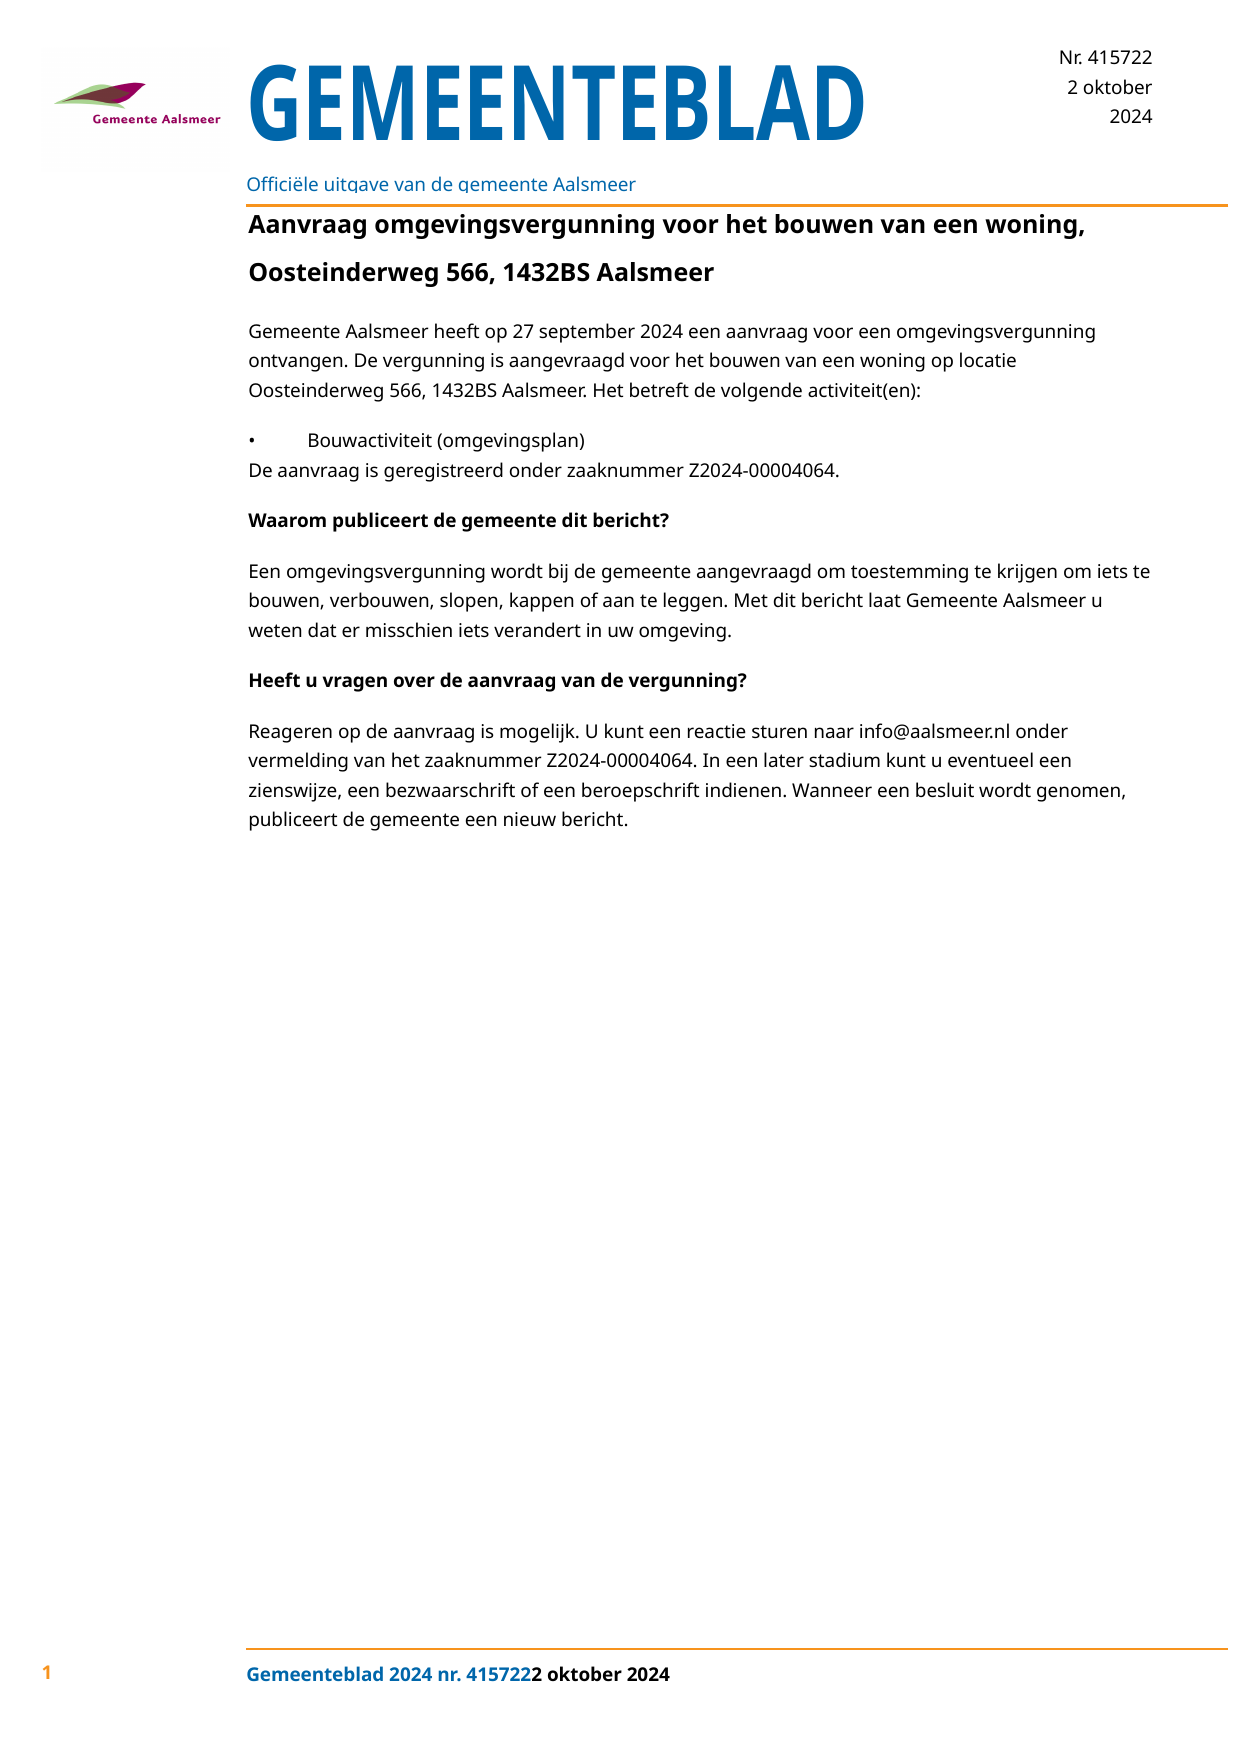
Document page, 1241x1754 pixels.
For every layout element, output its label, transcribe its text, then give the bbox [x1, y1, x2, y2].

text Een omgevingsvergunning wordt bij de gemeente aangevraagd om toestemming te krijgen om iets te bouwen, verbouwen, slopen, kappen of aan te leggen. Met dit bericht laat Gemeente Aalsmeer u weten dat er misschien iets verandert in uw omgeving. [248, 558, 1152, 643]
list Bouwactiviteit (omgevingsplan) [248, 427, 1152, 453]
picture [41, 47, 231, 172]
text Gemeente Aalsmeer heeft op 27 september 2024 een aanvraag voor een omgevingsvergunning ontvangen. De vergunning is aangevraagd voor het bouwen van een woning op locatie Oosteinderweg 566, 1432BS Aalsmeer. Het betreft de volgende activiteit(en): [248, 318, 1152, 403]
text Waarom publiceert de gemeente dit bericht? [248, 507, 1152, 533]
text Heeft u vragen over de aanvraag van de vergunning? [248, 667, 1152, 693]
text De aanvraag is geregistreerd onder zaaknummer Z2024-00004064. [248, 457, 1152, 483]
text Reageren op de aanvraag is mogelijk. U kunt een reactie sturen naar info@aalsmeer.nl onder vermelding van het zaaknummer Z2024-00004064. In een later stadium kunt u eventueel een zienswijze, een bezwaarschrift of een beroepschrift indienen. Wanneer een besluit wordt genomen, publiceert de gemeente een nieuw bericht. [248, 718, 1152, 832]
text Aanvraag omgevingsvergunning voor het bouwen van een woning, Oosteinderweg 566, 1432BS Aalsmeer [248, 207, 1152, 288]
